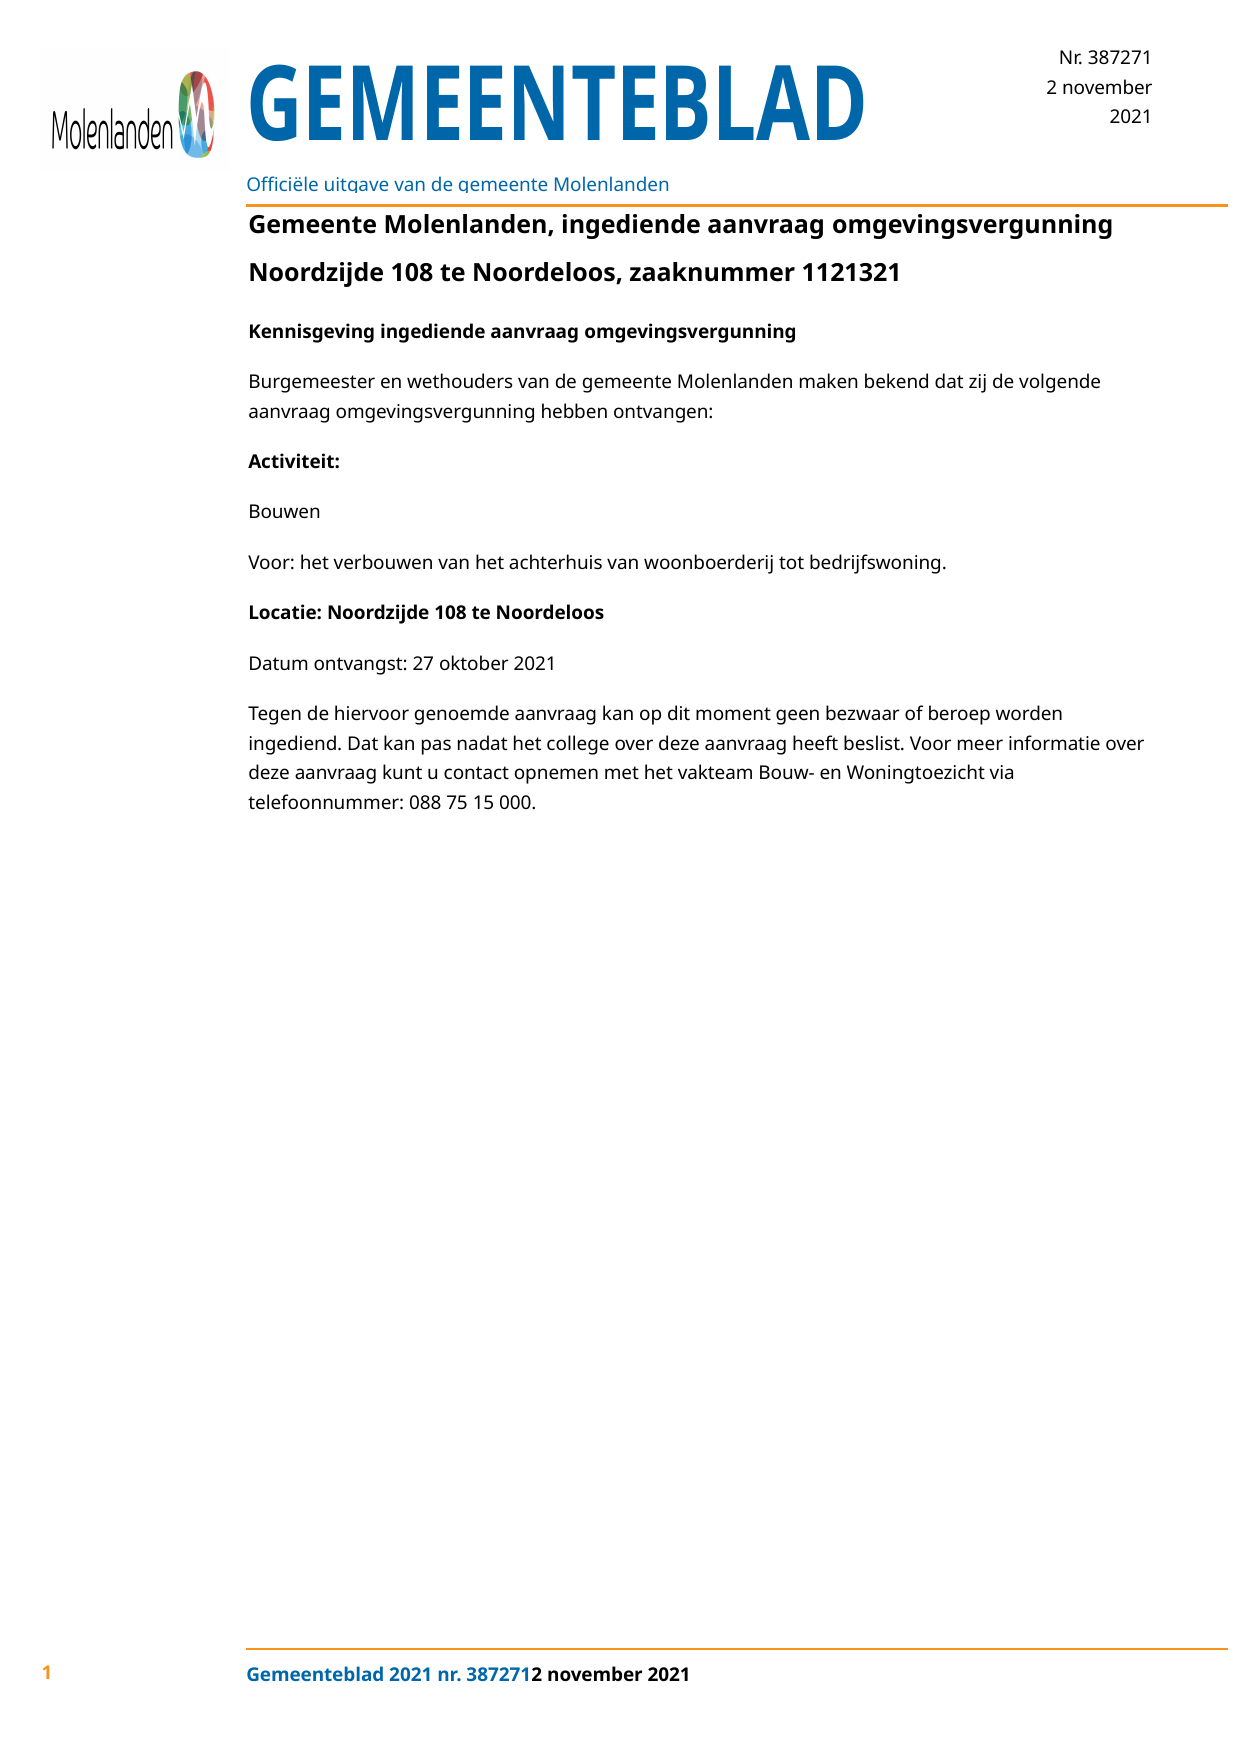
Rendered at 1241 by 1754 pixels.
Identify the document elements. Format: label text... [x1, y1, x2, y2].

text Datum ontvangst: 27 oktober 2021 [248, 650, 1152, 676]
text Locatie: Noordzijde 108 te Noordeloos [248, 599, 1152, 625]
text Bouwen [248, 499, 1152, 524]
text Tegen de hiervoor genoemde aanvraag kan op dit moment geen bezwaar of beroep worden ingediend. Dat kan pas nadat het college over deze aanvraag heeft beslist. Voor meer informatie over deze aanvraag kunt u contact opnemen met het vakteam Bouw- en Woningtoezicht via telefoonnummer: 088 75 15 000. [248, 700, 1152, 815]
text Voor: het verbouwen van het achterhuis van woonboerderij tot bedrijfswoning. [248, 549, 1152, 575]
text Burgemeester en wethouders van de gemeente Molenlanden maken bekend dat zij de volgende aanvraag omgevingsvergunning hebben ontvangen: [248, 368, 1152, 424]
picture [41, 47, 231, 172]
text Activiteit: [248, 448, 1152, 474]
text Kennisgeving ingediende aanvraag omgevingsvergunning [248, 318, 1152, 344]
text Gemeente Molenlanden, ingediende aanvraag omgevingsvergunning Noordzijde 108 te Noordeloos, zaaknummer 1121321 [248, 207, 1152, 288]
